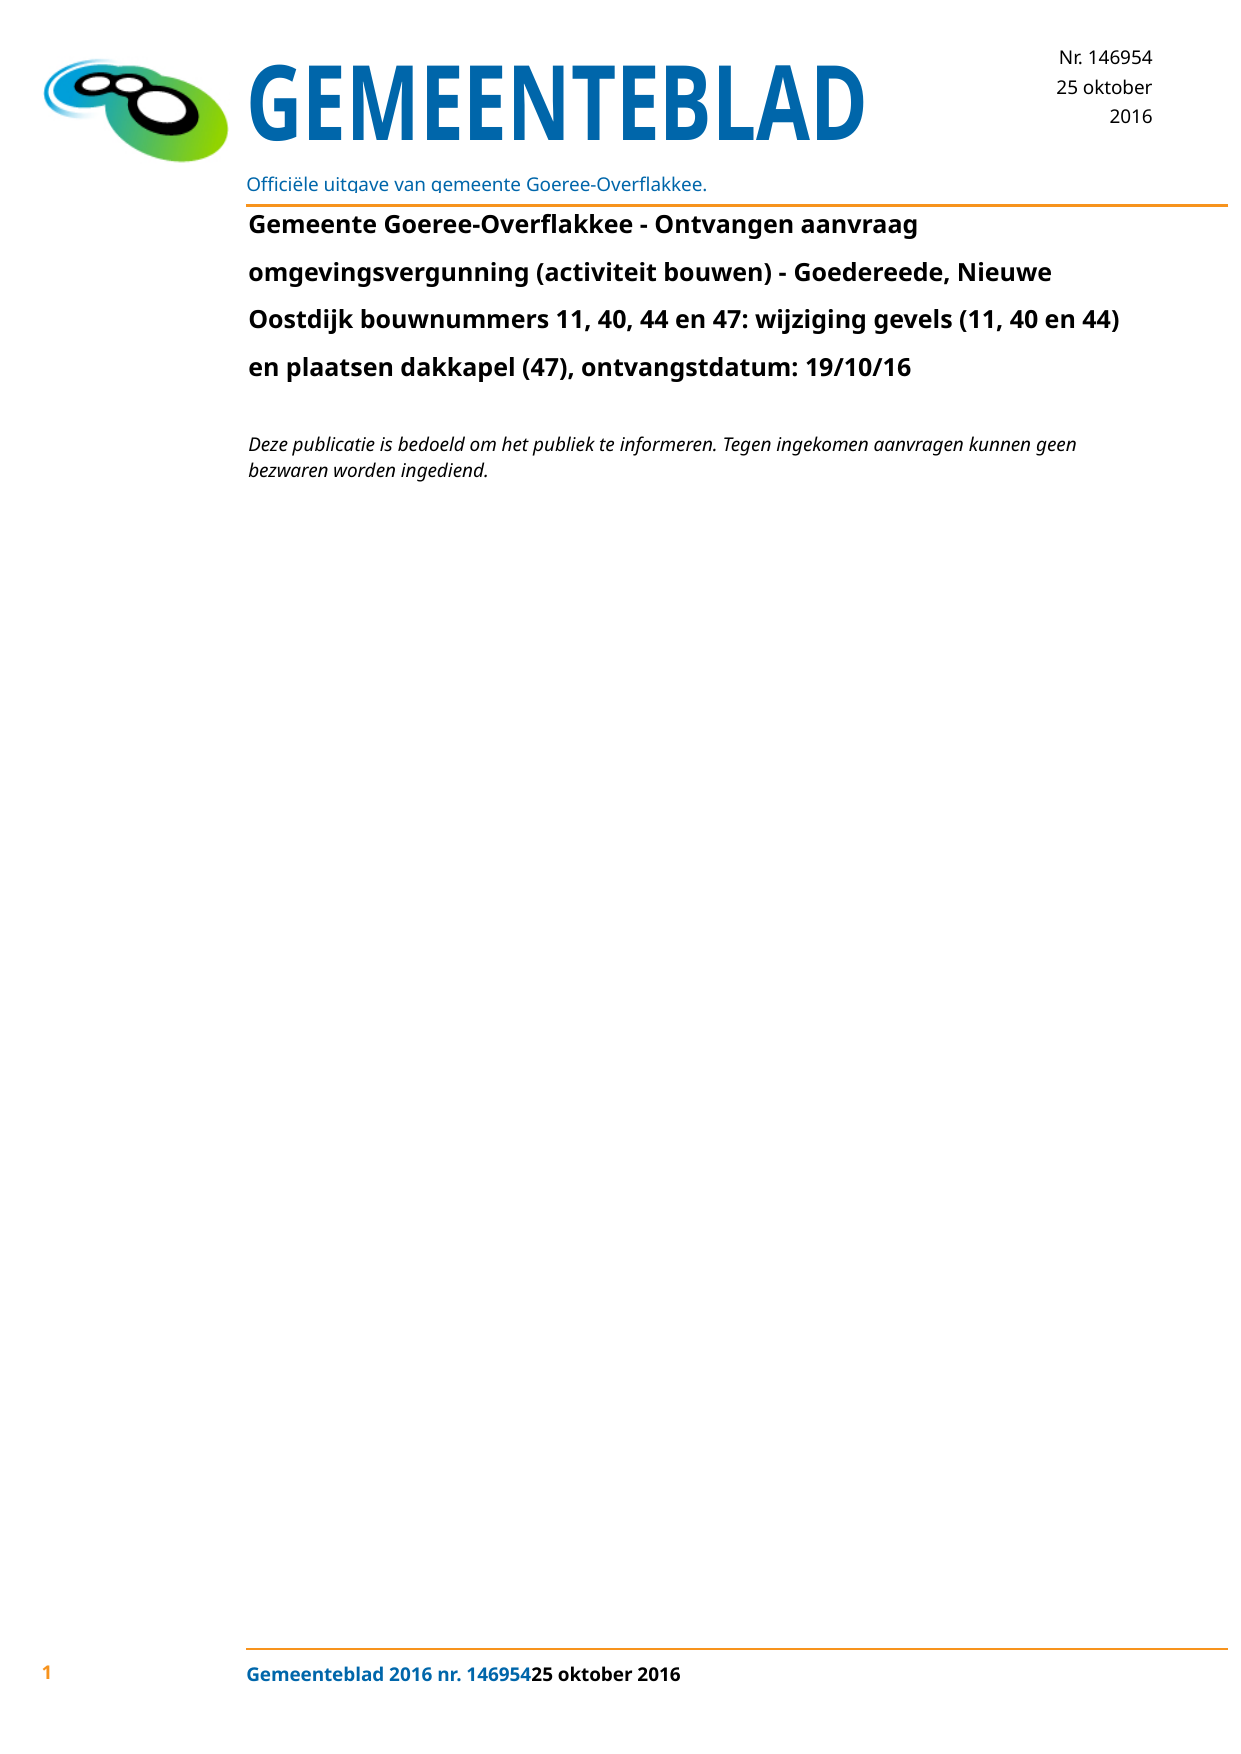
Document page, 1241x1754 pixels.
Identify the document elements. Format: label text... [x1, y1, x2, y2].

picture [41, 47, 231, 172]
text Gemeente Goeree-Overflakkee - Ontvangen aanvraag omgevingsvergunning (activiteit bouwen) - Goedereede, Nieuwe Oostdijk bouwnummers 11, 40, 44 en 47: wijziging gevels (11, 40 en 44) en plaatsen dakkapel (47), ontvangstdatum: 19/10/16 [248, 207, 1152, 384]
text Deze publicatie is bedoeld om het publiek te informeren. Tegen ingekomen aanvragen kunnen geen bezwaren worden ingediend. [248, 431, 1152, 483]
